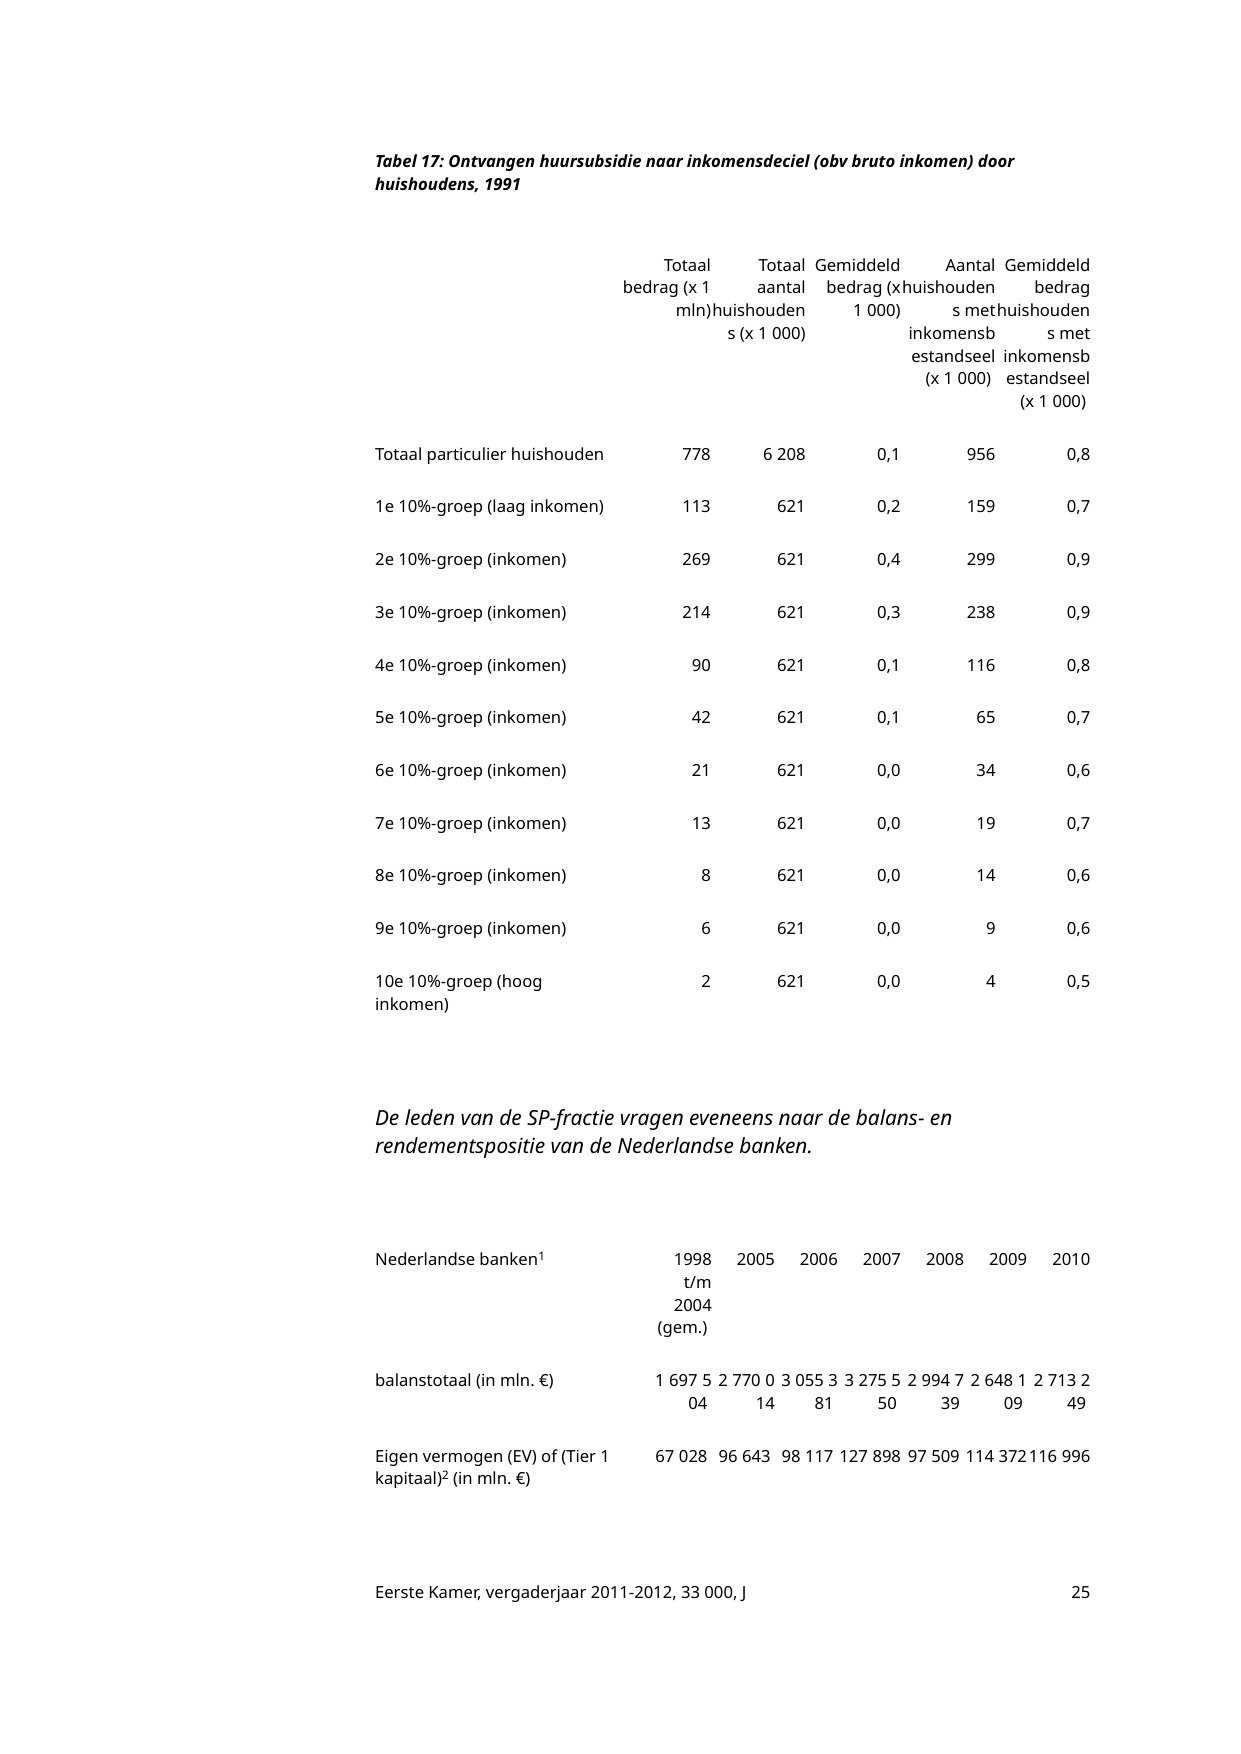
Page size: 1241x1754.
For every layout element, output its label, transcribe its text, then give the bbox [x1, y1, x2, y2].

text Tabel 17: Ontvangen huursubsidie naar inkomensdeciel (obv bruto inkomen) door huishoudens, 1991 [375, 150, 1090, 195]
table_cell 114 372 [964, 1444, 1027, 1520]
table_cell 621 [711, 653, 805, 706]
table_cell 2 648 109 [964, 1369, 1027, 1444]
table_cell 0,0 [805, 864, 900, 917]
table_cell 127 898 [838, 1444, 901, 1520]
table_cell 3 055 381 [775, 1369, 838, 1444]
table_cell 2 713 249 [1027, 1369, 1090, 1444]
table_cell 3e 10%-groep (inkomen) [375, 600, 616, 653]
table_cell 0,1 [805, 706, 900, 758]
table_cell 0,9 [995, 548, 1090, 600]
table_cell 0,0 [805, 969, 900, 1045]
table_cell 9 [900, 917, 995, 969]
table_cell 14 [900, 864, 995, 917]
table_cell 9e 10%-groep (inkomen) [375, 917, 616, 969]
table_header Totaal aantal huishoudens (x 1 000) [711, 253, 805, 442]
table_cell 0,5 [995, 969, 1090, 1045]
table_cell 34 [900, 759, 995, 811]
table_cell 6 [616, 917, 711, 969]
table_header Gemiddeld bedrag (x 1 000) [805, 253, 900, 442]
table_cell 96 643 [711, 1444, 774, 1520]
table_cell 0,1 [805, 442, 900, 495]
table_cell 7e 10%-groep (inkomen) [375, 811, 616, 864]
table_cell 2 770 014 [711, 1369, 774, 1444]
table_cell 778 [616, 442, 711, 495]
table_cell 2 994 739 [901, 1369, 964, 1444]
table_cell 0,8 [995, 442, 1090, 495]
table_cell 1e 10%-groep (laag inkomen) [375, 495, 616, 548]
table_cell 1 697 504 [648, 1369, 711, 1444]
table_cell 621 [711, 917, 805, 969]
table_cell 90 [616, 653, 711, 706]
table_cell 0,7 [995, 811, 1090, 864]
table_header 2008 [901, 1248, 964, 1369]
table_cell 21 [616, 759, 711, 811]
table_cell 10e 10%-groep (hoog inkomen) [375, 969, 616, 1045]
table_cell 116 [900, 653, 995, 706]
table_cell 621 [711, 706, 805, 758]
table_cell 621 [711, 864, 805, 917]
table_header Gemiddeld bedrag huishoudens met inkomensbestandseel (x 1 000) [995, 253, 1090, 442]
table_cell 0,6 [995, 864, 1090, 917]
table_header 2006 [775, 1248, 838, 1369]
table_cell 8 [616, 864, 711, 917]
table_cell Totaal particulier huishouden [375, 442, 616, 495]
text De leden van de SP-fractie vragen eveneens naar de balans- en rendementspositie van de Nederlandse banken. [375, 1103, 1090, 1160]
table_cell 113 [616, 495, 711, 548]
table_cell 621 [711, 495, 805, 548]
table_cell 0,0 [805, 759, 900, 811]
table_cell balanstotaal (in mln. €) [375, 1369, 648, 1444]
table_cell 956 [900, 442, 995, 495]
table_cell 8e 10%-groep (inkomen) [375, 864, 616, 917]
table_header 1998 t/m 2004 (gem.) [648, 1248, 711, 1369]
table_cell 65 [900, 706, 995, 758]
table_cell 4e 10%-groep (inkomen) [375, 653, 616, 706]
table_cell 0,9 [995, 600, 1090, 653]
table_cell 2e 10%-groep (inkomen) [375, 548, 616, 600]
table_cell 6e 10%-groep (inkomen) [375, 759, 616, 811]
table_cell 3 275 550 [838, 1369, 901, 1444]
table_cell 0,4 [805, 548, 900, 600]
table_cell Eigen vermogen (EV) of (Tier 1 kapitaal)2 (in mln. €) [375, 1444, 648, 1520]
table_cell 0,8 [995, 653, 1090, 706]
table_cell 299 [900, 548, 995, 600]
table_header 2005 [711, 1248, 774, 1369]
table_cell 6 208 [711, 442, 805, 495]
table_cell 97 509 [901, 1444, 964, 1520]
table_cell 13 [616, 811, 711, 864]
table_header 2010 [1027, 1248, 1090, 1369]
table_cell 2 [616, 969, 711, 1045]
table_cell 0,7 [995, 706, 1090, 758]
table_cell 621 [711, 811, 805, 864]
table_cell 116 996 [1027, 1444, 1090, 1520]
table_header 2009 [964, 1248, 1027, 1369]
table_cell 0,7 [995, 495, 1090, 548]
table_cell 42 [616, 706, 711, 758]
table_cell 269 [616, 548, 711, 600]
table_cell 67 028 [648, 1444, 711, 1520]
table_header Aantal huishoudens met inkomensbestandseel (x 1 000) [900, 253, 995, 442]
table_cell 0,6 [995, 759, 1090, 811]
table_header 2007 [838, 1248, 901, 1369]
table_cell 98 117 [775, 1444, 838, 1520]
table_cell 0,2 [805, 495, 900, 548]
table_cell 19 [900, 811, 995, 864]
table_cell 621 [711, 969, 805, 1045]
table_cell 238 [900, 600, 995, 653]
table_cell 0,1 [805, 653, 900, 706]
table_cell 0,0 [805, 917, 900, 969]
table_header [375, 253, 616, 442]
table_cell 621 [711, 600, 805, 653]
table_cell 0,0 [805, 811, 900, 864]
table_header Totaal bedrag (x 1 mln) [616, 253, 711, 442]
table_cell 5e 10%-groep (inkomen) [375, 706, 616, 758]
table_cell 621 [711, 759, 805, 811]
table_cell 0,6 [995, 917, 1090, 969]
table_cell 159 [900, 495, 995, 548]
table_cell 214 [616, 600, 711, 653]
table_cell 621 [711, 548, 805, 600]
table_cell 4 [900, 969, 995, 1045]
table_header Nederlandse banken1 [375, 1248, 648, 1369]
table_cell 0,3 [805, 600, 900, 653]
